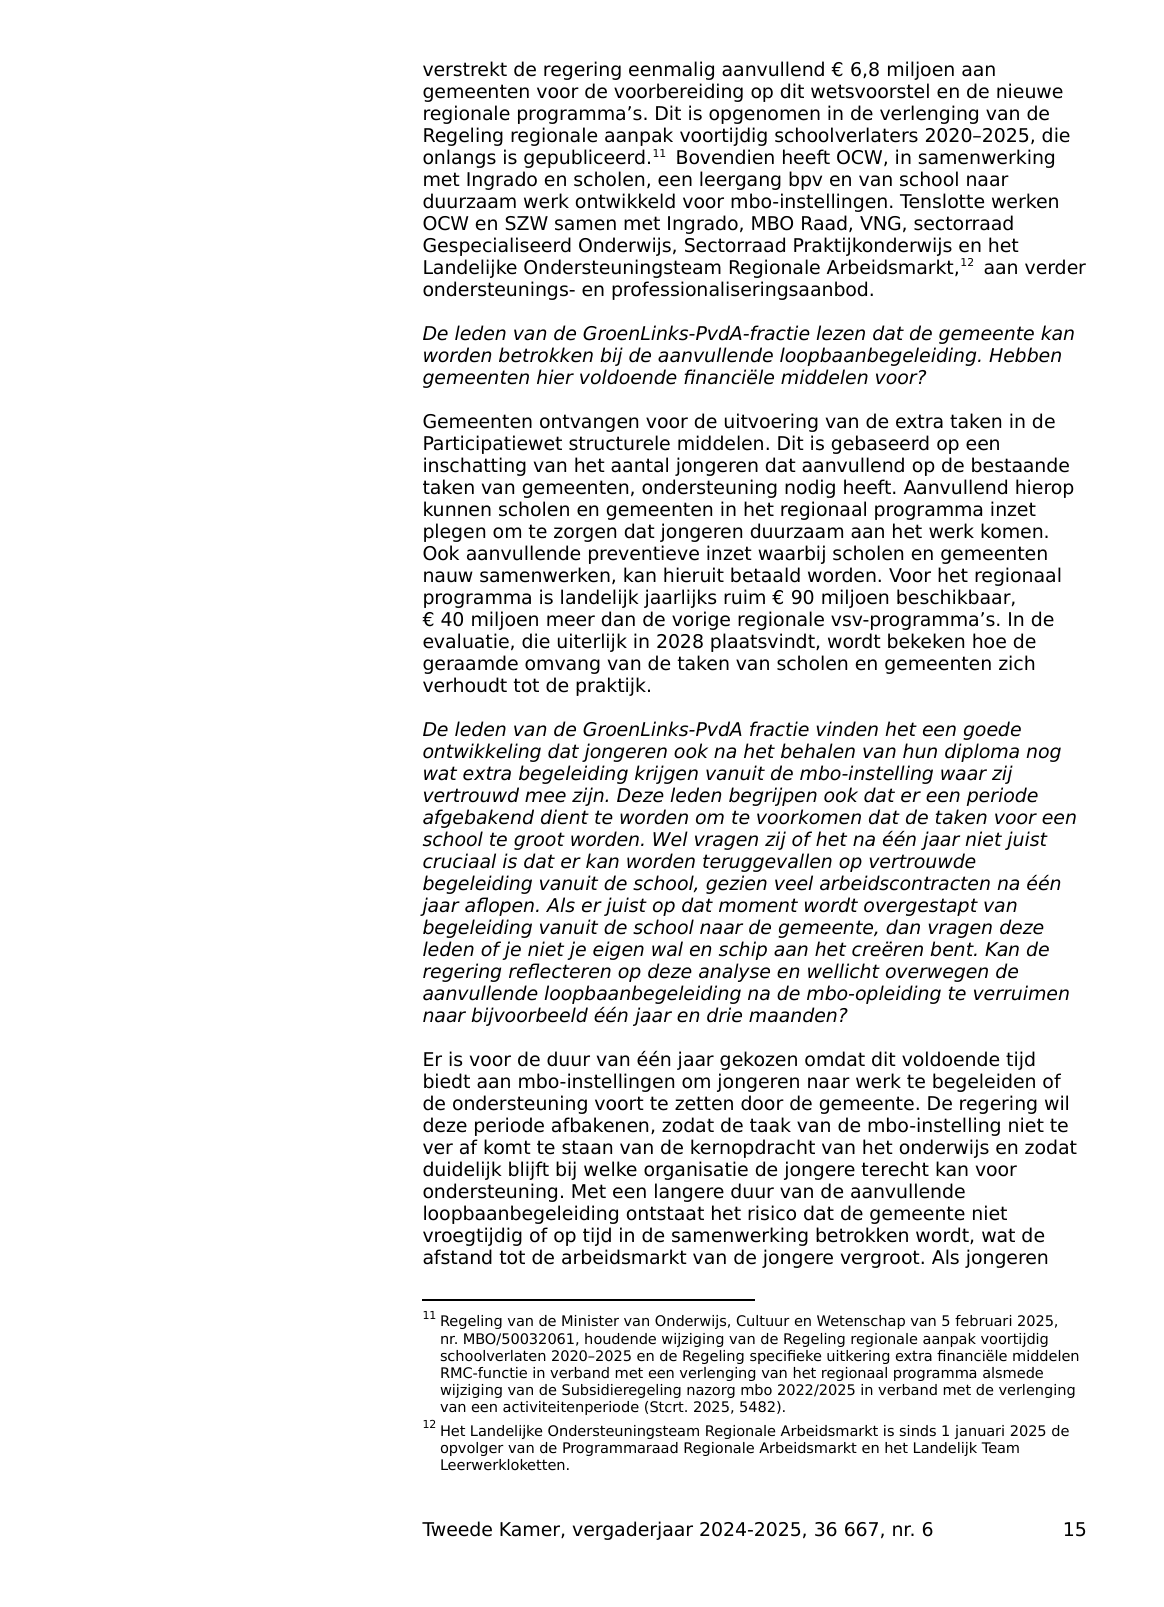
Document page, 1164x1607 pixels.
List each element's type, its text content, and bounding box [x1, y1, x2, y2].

text Gemeenten ontvangen voor de uitvoering van de extra taken in de Participatiewet structurele middelen. Dit is gebaseerd op een inschatting van het aantal jongeren dat aanvullend op de bestaande taken van gemeenten, ondersteuning nodig heeft. Aanvullend hierop kunnen scholen en gemeenten in het regionaal programma inzet plegen om te zorgen dat jongeren duurzaam aan het werk komen. Ook aanvullende preventieve inzet waarbij scholen en gemeenten nauw samenwerken, kan hieruit betaald worden. Voor het regionaal programma is landelijk jaarlijks ruim € 90 miljoen beschikbaar, € 40 miljoen meer dan de vorige regionale vsv-programma’s. In de evaluatie, die uiterlijk in 2028 plaatsvindt, wordt bekeken hoe de geraamde omvang van de taken van scholen en gemeenten zich verhoudt tot de praktijk. [422, 411, 1087, 697]
text Regeling van de Minister van Onderwijs, Cultuur en Wetenschap van 5 februari 2025, nr. MBO/50032061, houdende wijziging van de Regeling regionale aanpak voortijdig schoolverlaten 2020–2025 en de Regeling specifieke uitkering extra financiële middelen RMC-functie in verband met een verlenging van het regionaal programma alsmede wijziging van de Subsidieregeling nazorg mbo 2022/2025 in verband met de verlenging van een activiteitenperiode (Stcrt. 2025, 5482). [422, 1309, 1087, 1416]
text De leden van de GroenLinks-PvdA-fractie lezen dat de gemeente kan worden betrokken bij de aanvullende loopbaanbegeleiding. Hebben gemeenten hier voldoende financiële middelen voor? [422, 323, 1087, 389]
text De leden van de GroenLinks-PvdA fractie vinden het een goede ontwikkeling dat jongeren ook na het behalen van hun diploma nog wat extra begeleiding krijgen vanuit de mbo-instelling waar zij vertrouwd mee zijn. Deze leden begrijpen ook dat er een periode afgebakend dient te worden om te voorkomen dat de taken voor een school te groot worden. Wel vragen zij of het na één jaar niet juist cruciaal is dat er kan worden teruggevallen op vertrouwde begeleiding vanuit de school, gezien veel arbeidscontracten na één jaar aflopen. Als er juist op dat moment wordt overgestapt van begeleiding vanuit de school naar de gemeente, dan vragen deze leden of je niet je eigen wal en schip aan het creëren bent. Kan de regering reflecteren op deze analyse en wellicht overwegen de aanvullende loopbaanbegeleiding na de mbo-opleiding te verruimen naar bijvoorbeeld één jaar en drie maanden? [422, 719, 1087, 1027]
text verstrekt de regering eenmalig aanvullend € 6,8 miljoen aan gemeenten voor de voorbereiding op dit wetsvoorstel en de nieuwe regionale programma’s. Dit is opgenomen in de verlenging van de Regeling regionale aanpak voortijdig schoolverlaters 2020–2025, die onlangs is gepubliceerd. Bovendien heeft OCW, in samenwerking met Ingrado en scholen, een leergang bpv en van school naar duurzaam werk ontwikkeld voor mbo-instellingen. Tenslotte werken OCW en SZW samen met Ingrado, MBO Raad, VNG, sectorraad Gespecialiseerd Onderwijs, Sectorraad Praktijkonderwijs en het Landelijke Ondersteuningsteam Regionale Arbeidsmarkt, aan verder ondersteunings- en professionaliseringsaanbod. [422, 59, 1087, 301]
text Het Landelijke Ondersteuningsteam Regionale Arbeidsmarkt is sinds 1 januari 2025 de opvolger van de Programmaraad Regionale Arbeidsmarkt en het Landelijk Team Leerwerkloketten. [422, 1418, 1087, 1474]
text Er is voor de duur van één jaar gekozen omdat dit voldoende tijd biedt aan mbo-instellingen om jongeren naar werk te begeleiden of de ondersteuning voort te zetten door de gemeente. De regering wil deze periode afbakenen, zodat de taak van de mbo-instelling niet te ver af komt te staan van de kernopdracht van het onderwijs en zodat duidelijk blijft bij welke organisatie de jongere terecht kan voor ondersteuning. Met een langere duur van de aanvullende loopbaanbegeleiding ontstaat het risico dat de gemeente niet vroegtijdig of op tijd in de samenwerking betrokken wordt, wat de afstand tot de arbeidsmarkt van de jongere vergroot. Als jongeren [422, 1049, 1087, 1269]
